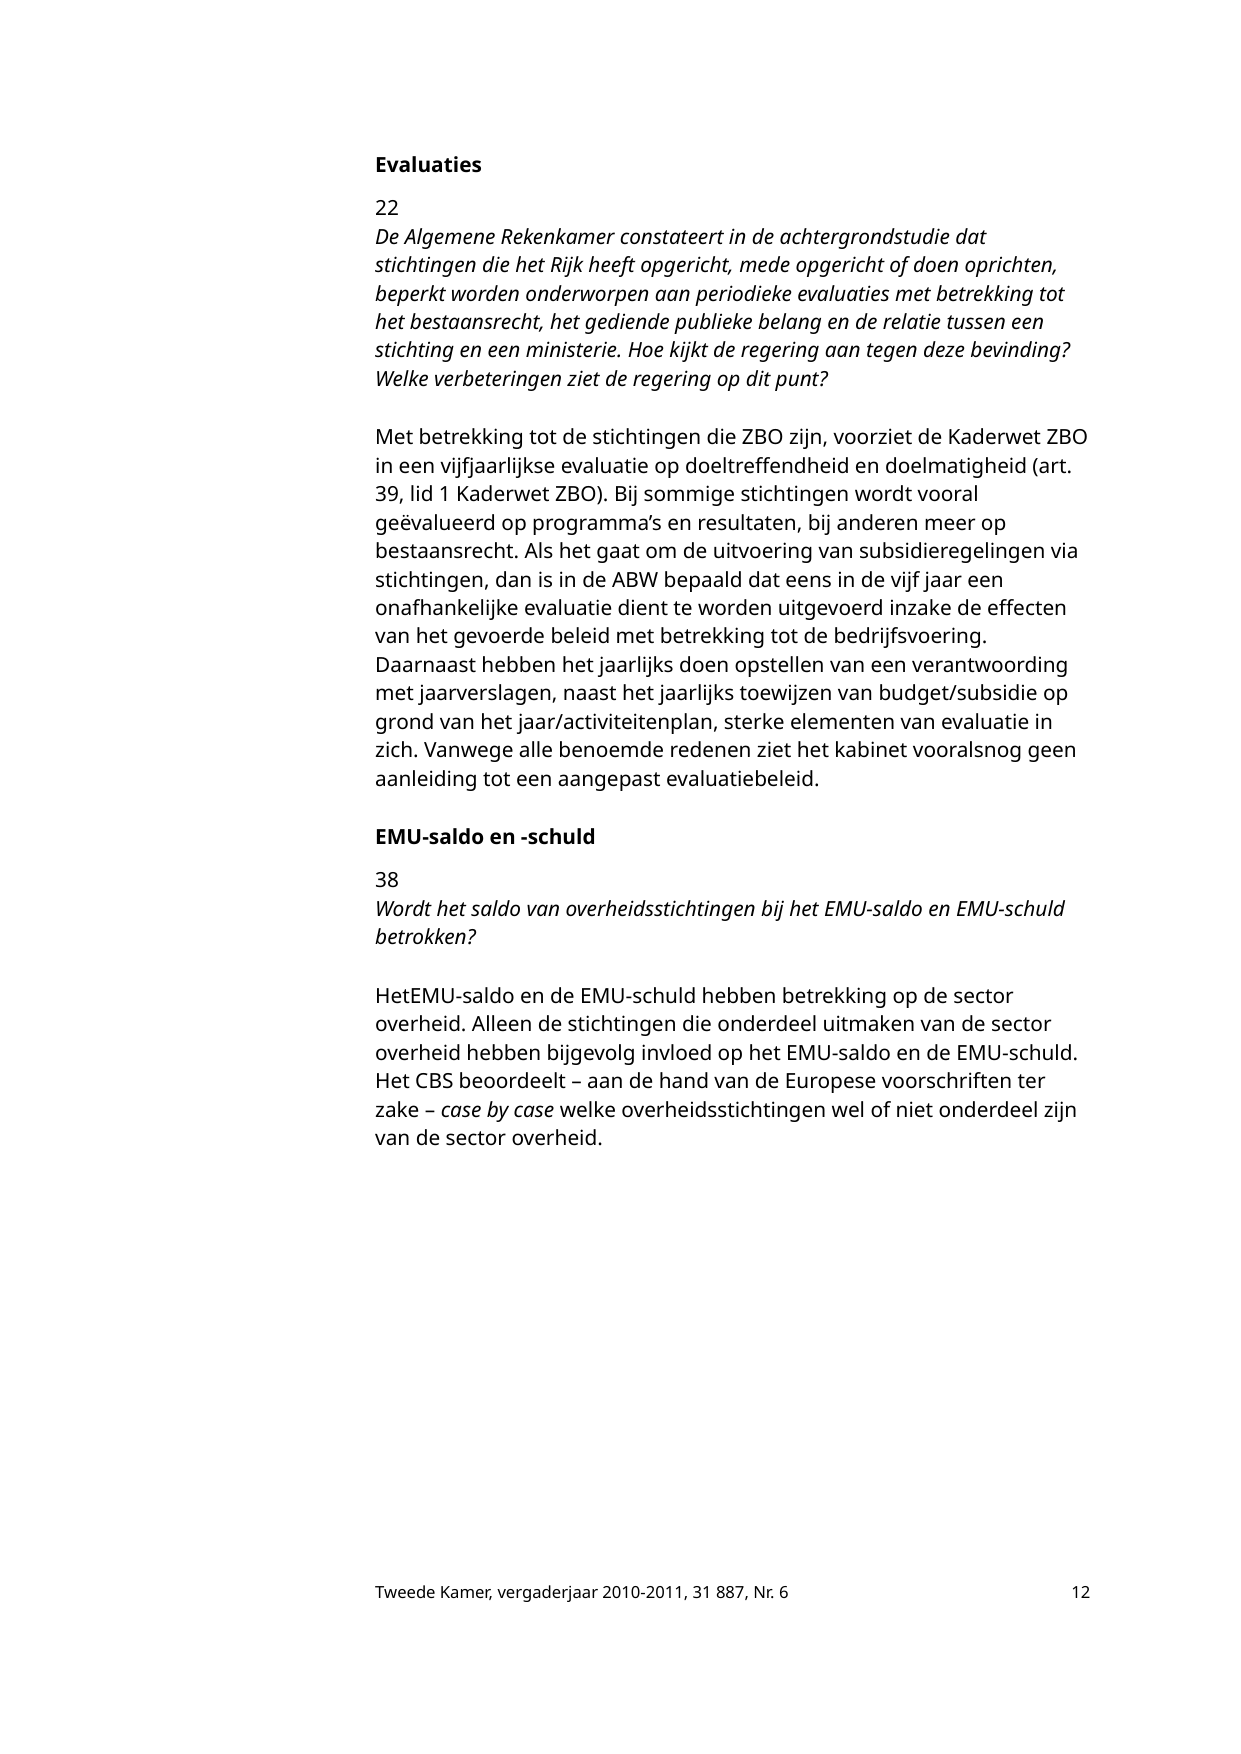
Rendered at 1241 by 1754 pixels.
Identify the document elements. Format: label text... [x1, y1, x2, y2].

text Met betrekking tot de stichtingen die ZBO zijn, voorziet de Kaderwet ZBO in een vijfjaarlijkse evaluatie op doeltreffendheid en doelmatigheid (art. 39, lid 1 Kaderwet ZBO). Bij sommige stichtingen wordt vooral geëvalueerd op programma’s en resultaten, bij anderen meer op bestaansrecht. Als het gaat om de uitvoering van subsidieregelingen via stichtingen, dan is in de ABW bepaald dat eens in de vijf jaar een onafhankelijke evaluatie dient te worden uitgevoerd inzake de effecten van het gevoerde beleid met betrekking tot de bedrijfsvoering. Daarnaast hebben het jaarlijks doen opstellen van een verantwoording met jaarverslagen, naast het jaarlijks toewijzen van budget/subsidie op grond van het jaar/activiteitenplan, sterke elementen van evaluatie in zich. Vanwege alle benoemde redenen ziet het kabinet vooralsnog geen aanleiding tot een aangepast evaluatiebeleid. [375, 422, 1090, 792]
text HetEMU-saldo en de EMU-schuld hebben betrekking op de sector overheid. Alleen de stichtingen die onderdeel uitmaken van de sector overheid hebben bijgevolg invloed op het EMU-saldo en de EMU-schuld. Het CBS beoordeelt – aan de hand van de Europese voorschriften ter zake – case by case welke overheidsstichtingen wel of niet onderdeel zijn van de sector overheid. [375, 981, 1090, 1152]
text 38 [375, 866, 1090, 894]
text De Algemene Rekenkamer constateert in de achtergrondstudie dat stichtingen die het Rijk heeft opgericht, mede opgericht of doen oprichten, beperkt worden onderworpen aan periodieke evaluaties met betrekking tot het bestaansrecht, het gediende publieke belang en de relatie tussen een stichting en een ministerie. Hoe kijkt de regering aan tegen deze bevinding? Welke verbeteringen ziet de regering op dit punt? [375, 222, 1090, 392]
text Wordt het saldo van overheidsstichtingen bij het EMU-saldo en EMU-schuld betrokken? [375, 894, 1090, 951]
text EMU-saldo en -schuld [375, 822, 1090, 851]
text Evaluaties [375, 150, 1090, 178]
text 22 [375, 193, 1090, 222]
